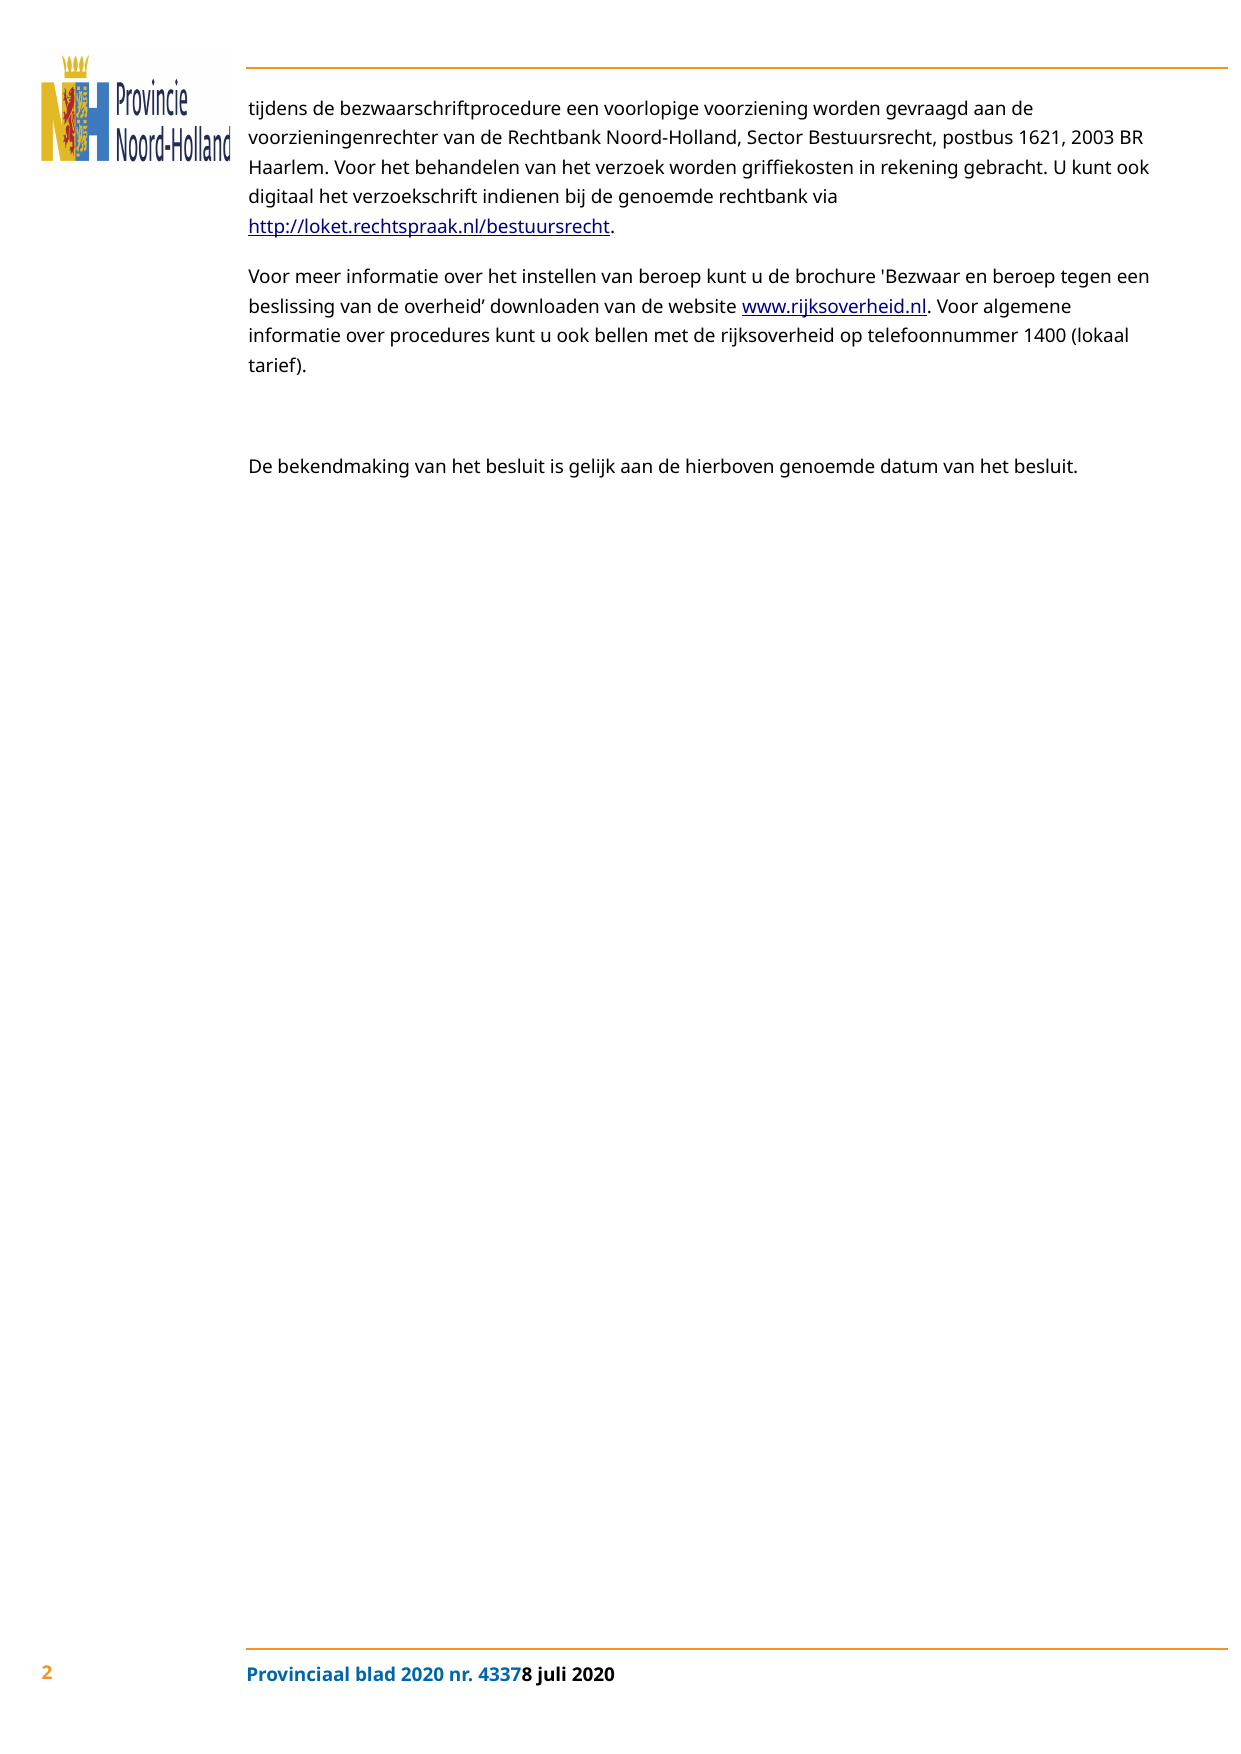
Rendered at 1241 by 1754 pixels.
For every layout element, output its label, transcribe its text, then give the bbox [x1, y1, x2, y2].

text Voor meer informatie over het instellen van beroep kunt u de brochure 'Bezwaar en beroep tegen een beslissing van de overheid’ downloaden van de website www.rijksoverheid.nl. Voor algemene informatie over procedures kunt u ook bellen met de rijksoverheid op telefoonnummer 1400 (lokaal tarief). [248, 263, 1152, 378]
text De bekendmaking van het besluit is gelijk aan de hierboven genoemde datum van het besluit. [248, 453, 1152, 479]
text tijdens de bezwaarschriftprocedure een voorlopige voorziening worden gevraagd aan de voorzieningenrechter van de Rechtbank Noord-Holland, Sector Bestuursrecht, postbus 1621, 2003 BR Haarlem. Voor het behandelen van het verzoek worden griffiekosten in rekening gebracht. U kunt ook digitaal het verzoekschrift indienen bij de genoemde rechtbank via http://loket.rechtspraak.nl/bestuursrecht. [248, 95, 1152, 239]
picture [41, 47, 231, 172]
